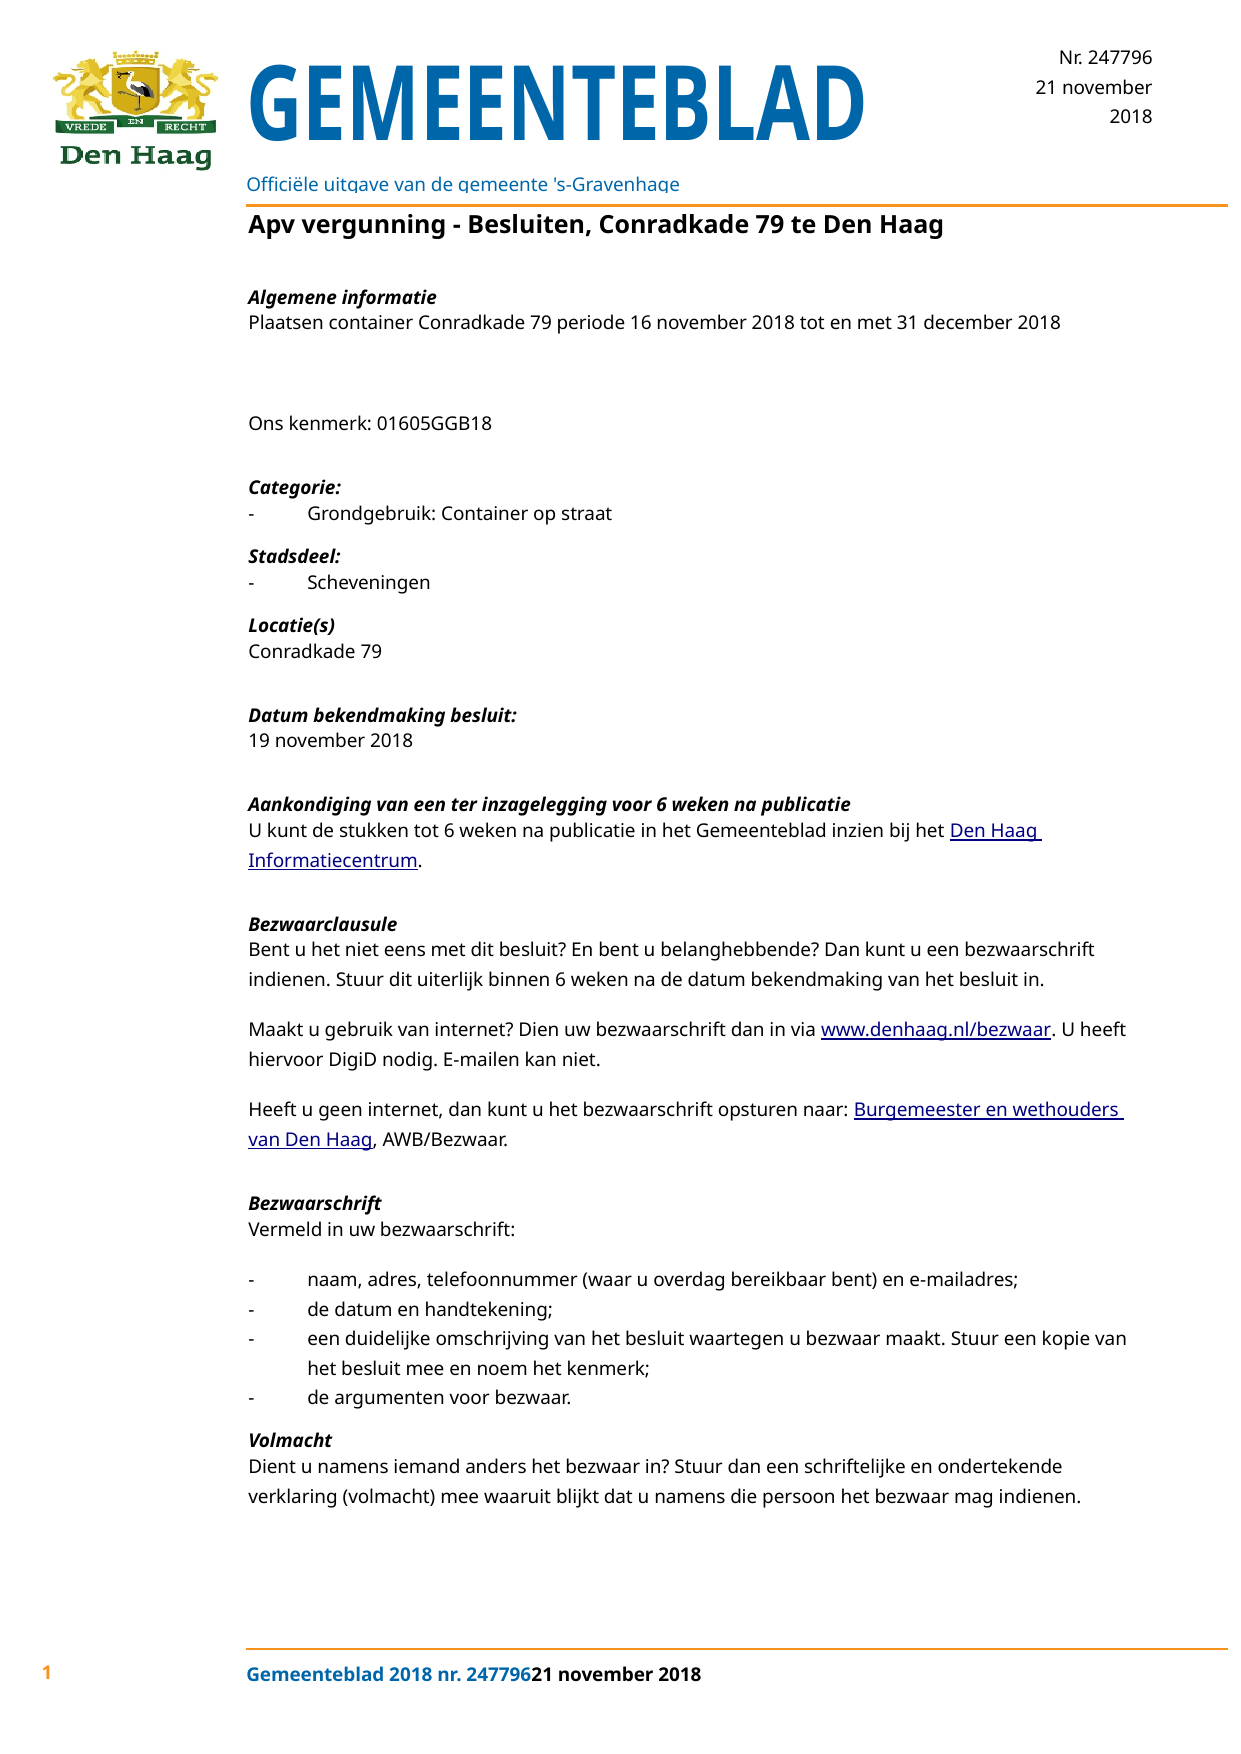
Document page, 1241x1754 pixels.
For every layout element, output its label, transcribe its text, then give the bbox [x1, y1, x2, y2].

list de datum en handtekening; [248, 1296, 1152, 1321]
text Algemene informatie [248, 284, 1152, 309]
text Heeft u geen internet, dan kunt u het bezwaarschrift opsturen naar: Burgemeester en wethouders van Den Haag, AWB/Bezwaar. [248, 1096, 1152, 1152]
list Scheveningen [248, 569, 1152, 595]
list Grondgebruik: Container op straat [248, 500, 1152, 526]
text Bent u het niet eens met dit besluit? En bent u belanghebbende? Dan kunt u een bezwaarschrift indienen. Stuur dit uiterlijk binnen 6 weken na de datum bekendmaking van het besluit in. [248, 936, 1152, 992]
text Stadsdeel: [248, 543, 1152, 569]
text Datum bekendmaking besluit: [248, 702, 1152, 727]
list naam, adres, telefoonnummer (waar u overdag bereikbaar bent) en e-mailadres; [248, 1266, 1152, 1292]
list de argumenten voor bezwaar. [248, 1384, 1152, 1410]
text Volmacht [248, 1428, 1152, 1453]
text Vermeld in uw bezwaarschrift: [248, 1216, 1152, 1241]
text Plaatsen container Conradkade 79 periode 16 november 2018 tot en met 31 december 2018 [248, 309, 1152, 335]
text U kunt de stukken tot 6 weken na publicatie in het Gemeenteblad inzien bij het Den Haag Informatiecentrum. [248, 817, 1152, 872]
text Conradkade 79 [248, 638, 1152, 663]
text 19 november 2018 [248, 727, 1152, 753]
text Apv vergunning - Besluiten, Conradkade 79 te Den Haag [248, 207, 1152, 241]
text Dient u namens iemand anders het bezwaar in? Stuur dan een schriftelijke en ondertekende verklaring (volmacht) mee waaruit blijkt dat u namens die persoon het bezwaar mag indienen. [248, 1453, 1152, 1509]
text Bezwaarschrift [248, 1190, 1152, 1216]
list een duidelijke omschrijving van het besluit waartegen u bezwaar maakt. Stuur een kopie van het besluit mee en noem het kenmerk; [248, 1325, 1152, 1381]
text Aankondiging van een ter inzagelegging voor 6 weken na publicatie [248, 791, 1152, 817]
text Ons kenmerk: 01605GGB18 [248, 410, 1152, 436]
picture [41, 47, 231, 172]
text Maakt u gebruik van internet? Dien uw bezwaarschrift dan in via www.denhaag.nl/bezwaar. U heeft hiervoor DigiD nodig. E-mailen kan niet. [248, 1016, 1152, 1072]
text Locatie(s) [248, 612, 1152, 638]
text Bezwaarclausule [248, 911, 1152, 936]
text Categorie: [248, 474, 1152, 500]
